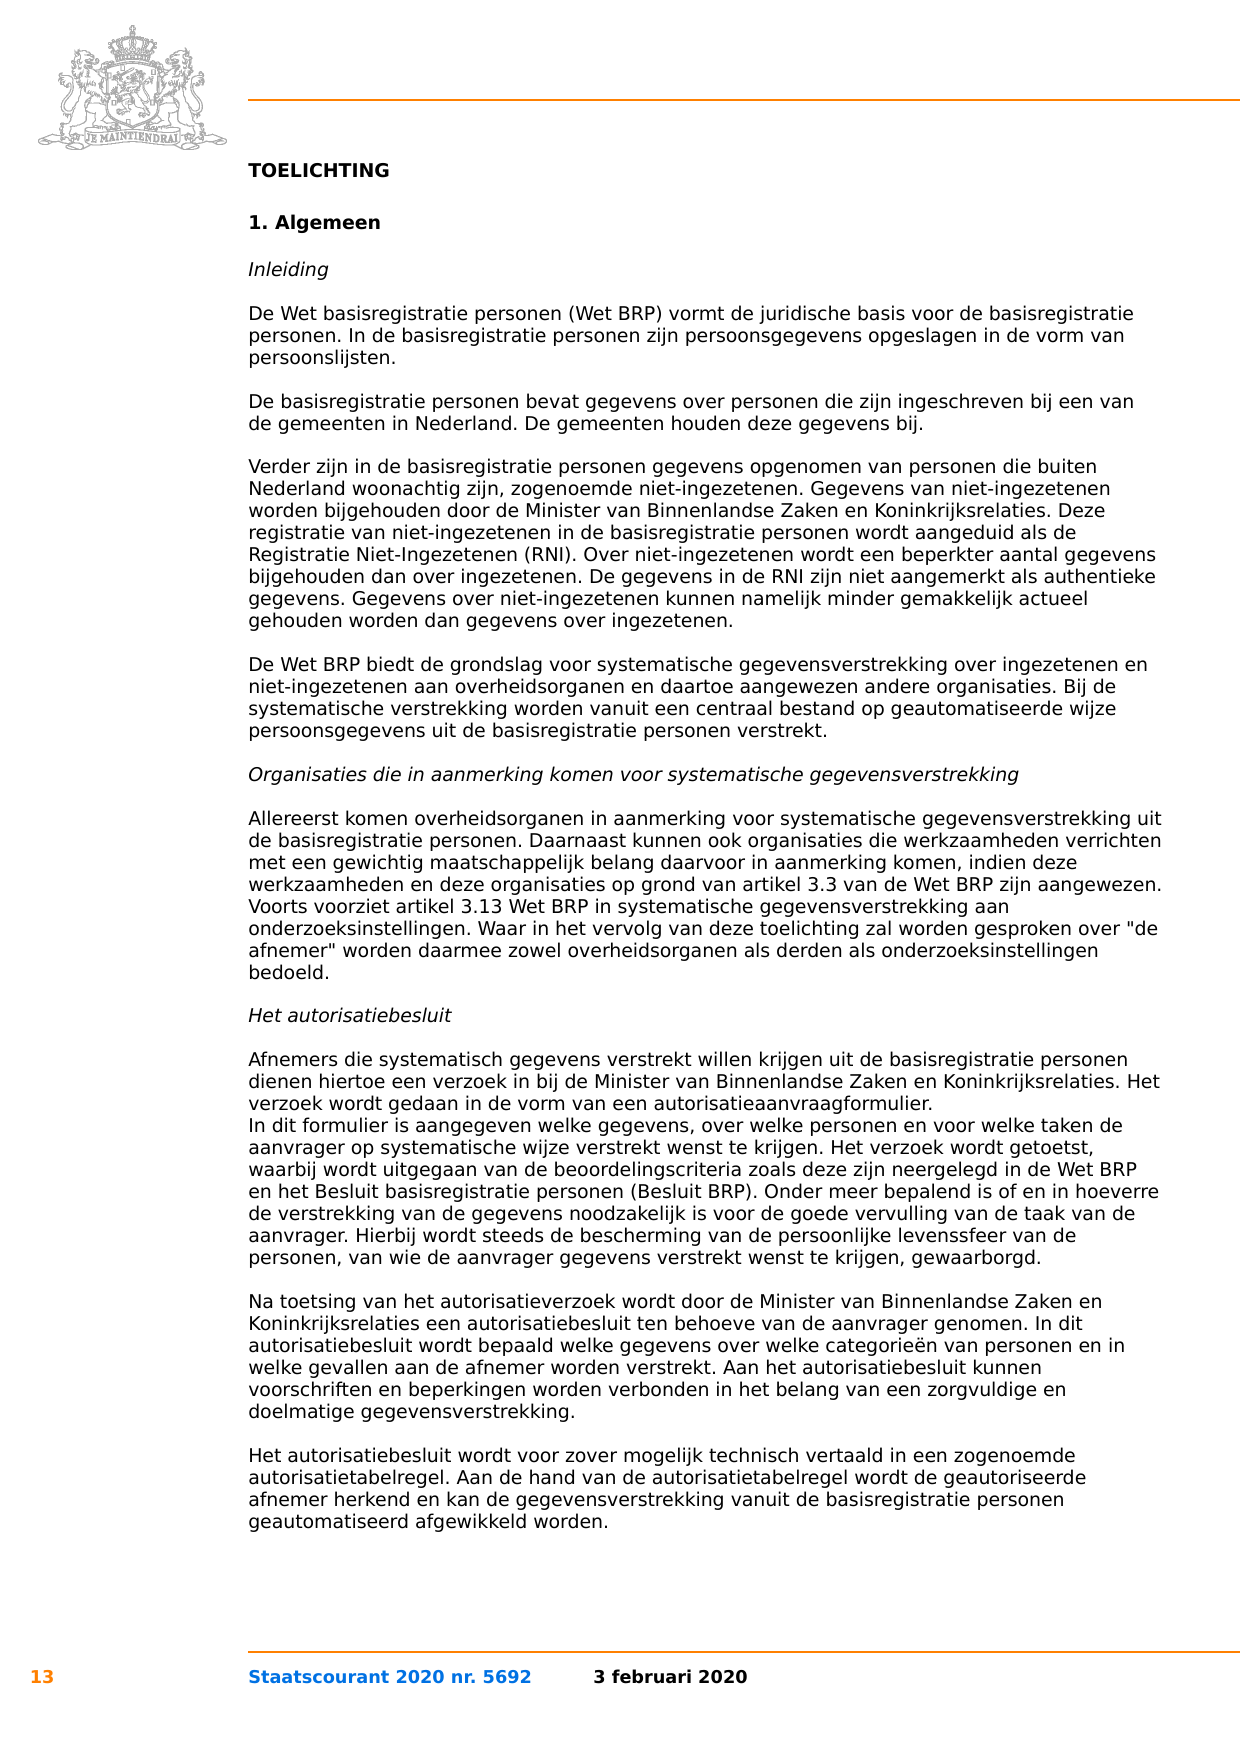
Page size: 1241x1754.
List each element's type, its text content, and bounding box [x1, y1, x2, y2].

text De Wet BRP biedt de grondslag voor systematische gegevensverstrekking over ingezetenen en niet-ingezetenen aan overheidsorganen en daartoe aangewezen andere organisaties. Bij de systematische verstrekking worden vanuit een centraal bestand op geautomatiseerde wijze persoonsgegevens uit de basisregistratie personen verstrekt. [248, 654, 1163, 742]
subtitle 1. Algemeen [248, 212, 1163, 234]
text Het autorisatiebesluit wordt voor zover mogelijk technisch vertaald in een zogenoemde autorisatietabelregel. Aan de hand van de autorisatietabelregel wordt de geautoriseerde afnemer herkend en kan de gegevensverstrekking vanuit de basisregistratie personen geautomatiseerd afgewikkeld worden. [248, 1445, 1163, 1533]
text Na toetsing van het autorisatieverzoek wordt door de Minister van Binnenlandse Zaken en Koninkrijksrelaties een autorisatiebesluit ten behoeve van de aanvrager genomen. In dit autorisatiebesluit wordt bepaald welke gegevens over welke categorieën van personen en in welke gevallen aan de afnemer worden verstrekt. Aan het autorisatiebesluit kunnen voorschriften en beperkingen worden verbonden in het belang van een zorgvuldige en doelmatige gegevensverstrekking. [248, 1291, 1163, 1423]
picture [38, 25, 227, 150]
text De Wet basisregistratie personen (Wet BRP) vormt de juridische basis voor de basisregistratie personen. In de basisregistratie personen zijn persoonsgegevens opgeslagen in de vorm van persoonslijsten. [248, 303, 1163, 369]
text In dit formulier is aangegeven welke gegevens, over welke personen en voor welke taken de aanvrager op systematische wijze verstrekt wenst te krijgen. Het verzoek wordt getoetst, waarbij wordt uitgegaan van de beoordelingscriteria zoals deze zijn neergelegd in de Wet BRP en het Besluit basisregistratie personen (Besluit BRP). Onder meer bepalend is of en in hoeverre de verstrekking van de gegevens noodzakelijk is voor de goede vervulling van de taak van de aanvrager. Hierbij wordt steeds de bescherming van de persoonlijke levenssfeer van de personen, van wie de aanvrager gegevens verstrekt wenst te krijgen, gewaarborgd. [248, 1115, 1163, 1269]
text Afnemers die systematisch gegevens verstrekt willen krijgen uit de basisregistratie personen dienen hiertoe een verzoek in bij de Minister van Binnenlandse Zaken en Koninkrijksrelaties. Het verzoek wordt gedaan in de vorm van een autorisatieaanvraagformulier. [248, 1049, 1163, 1115]
text Allereerst komen overheidsorganen in aanmerking voor systematische gegevensverstrekking uit de basisregistratie personen. Daarnaast kunnen ook organisaties die werkzaamheden verrichten met een gewichtig maatschappelijk belang daarvoor in aanmerking komen, indien deze werkzaamheden en deze organisaties op grond van artikel 3.3 van de Wet BRP zijn aangewezen. Voorts voorziet artikel 3.13 Wet BRP in systematische gegevensverstrekking aan onderzoeksinstellingen. Waar in het vervolg van deze toelichting zal worden gesproken over "de afnemer" worden daarmee zowel overheidsorganen als derden als onderzoeksinstellingen bedoeld. [248, 808, 1163, 983]
subtitle TOELICHTING [248, 160, 1163, 182]
subtitle Inleiding [248, 259, 1163, 281]
subtitle Het autorisatiebesluit [248, 1005, 1163, 1027]
subtitle Organisaties die in aanmerking komen voor systematische gegevensverstrekking [248, 764, 1163, 786]
text De basisregistratie personen bevat gegevens over personen die zijn ingeschreven bij een van de gemeenten in Nederland. De gemeenten houden deze gegevens bij. [248, 391, 1163, 434]
text Verder zijn in de basisregistratie personen gegevens opgenomen van personen die buiten Nederland woonachtig zijn, zogenoemde niet-ingezetenen. Gegevens van niet-ingezetenen worden bijgehouden door de Minister van Binnenlandse Zaken en Koninkrijksrelaties. Deze registratie van niet-ingezetenen in de basisregistratie personen wordt aangeduid als de Registratie Niet-Ingezetenen (RNI). Over niet-ingezetenen wordt een beperkter aantal gegevens bijgehouden dan over ingezetenen. De gegevens in de RNI zijn niet aangemerkt als authentieke gegevens. Gegevens over niet-ingezetenen kunnen namelijk minder gemakkelijk actueel gehouden worden dan gegevens over ingezetenen. [248, 456, 1163, 632]
